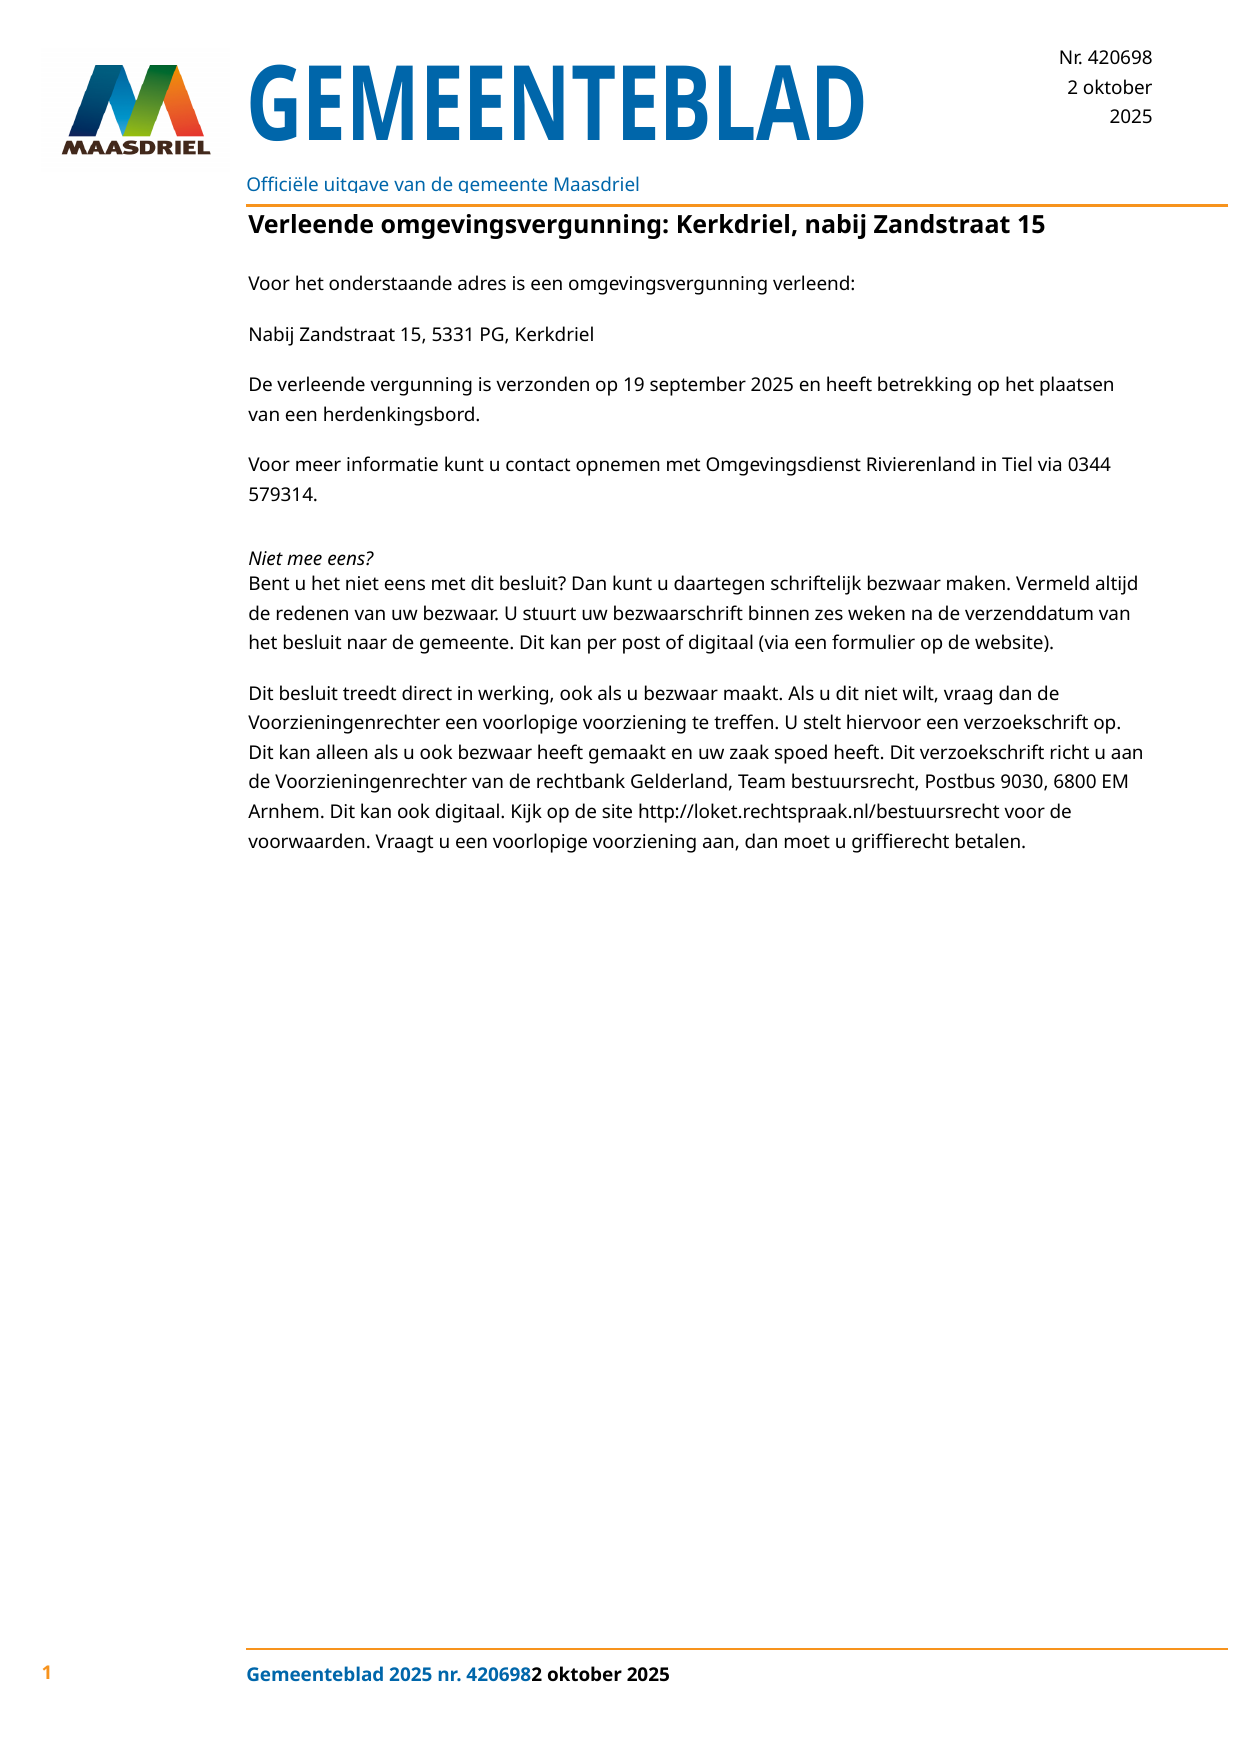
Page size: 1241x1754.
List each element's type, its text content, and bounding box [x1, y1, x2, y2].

text Verleende omgevingsvergunning: Kerkdriel, nabij Zandstraat 15 [248, 207, 1152, 241]
text Dit besluit treedt direct in werking, ook als u bezwaar maakt. Als u dit niet wilt, vraag dan de Voorzieningenrechter een voorlopige voorziening te treffen. U stelt hiervoor een verzoekschrift op. Dit kan alleen als u ook bezwaar heeft gemaakt en uw zaak spoed heeft. Dit verzoekschrift richt u aan de Voorzieningenrechter van de rechtbank Gelderland, Team bestuursrecht, Postbus 9030, 6800 EM Arnhem. Dit kan ook digitaal. Kijk op de site http://loket.rechtspraak.nl/bestuursrecht voor de voorwaarden. Vraagt u een voorlopige voorziening aan, dan moet u griffierecht betalen. [248, 680, 1152, 854]
text Voor het onderstaande adres is een omgevingsvergunning verleend: [248, 270, 1152, 296]
text Bent u het niet eens met dit besluit? Dan kunt u daartegen schriftelijk bezwaar maken. Vermeld altijd de redenen van uw bezwaar. U stuurt uw bezwaarschrift binnen zes weken na de verzenddatum van het besluit naar de gemeente. Dit kan per post of digitaal (via een formulier op de website). [248, 570, 1152, 655]
picture [41, 47, 231, 172]
text De verleende vergunning is verzonden op 19 september 2025 en heeft betrekking op het plaatsen van een herdenkingsbord. [248, 371, 1152, 426]
text Voor meer informatie kunt u contact opnemen met Omgevingsdienst Rivierenland in Tiel via 0344 579314. [248, 451, 1152, 506]
text Niet mee eens? [248, 545, 1152, 570]
text Nabij Zandstraat 15, 5331 PG, Kerkdriel [248, 321, 1152, 346]
